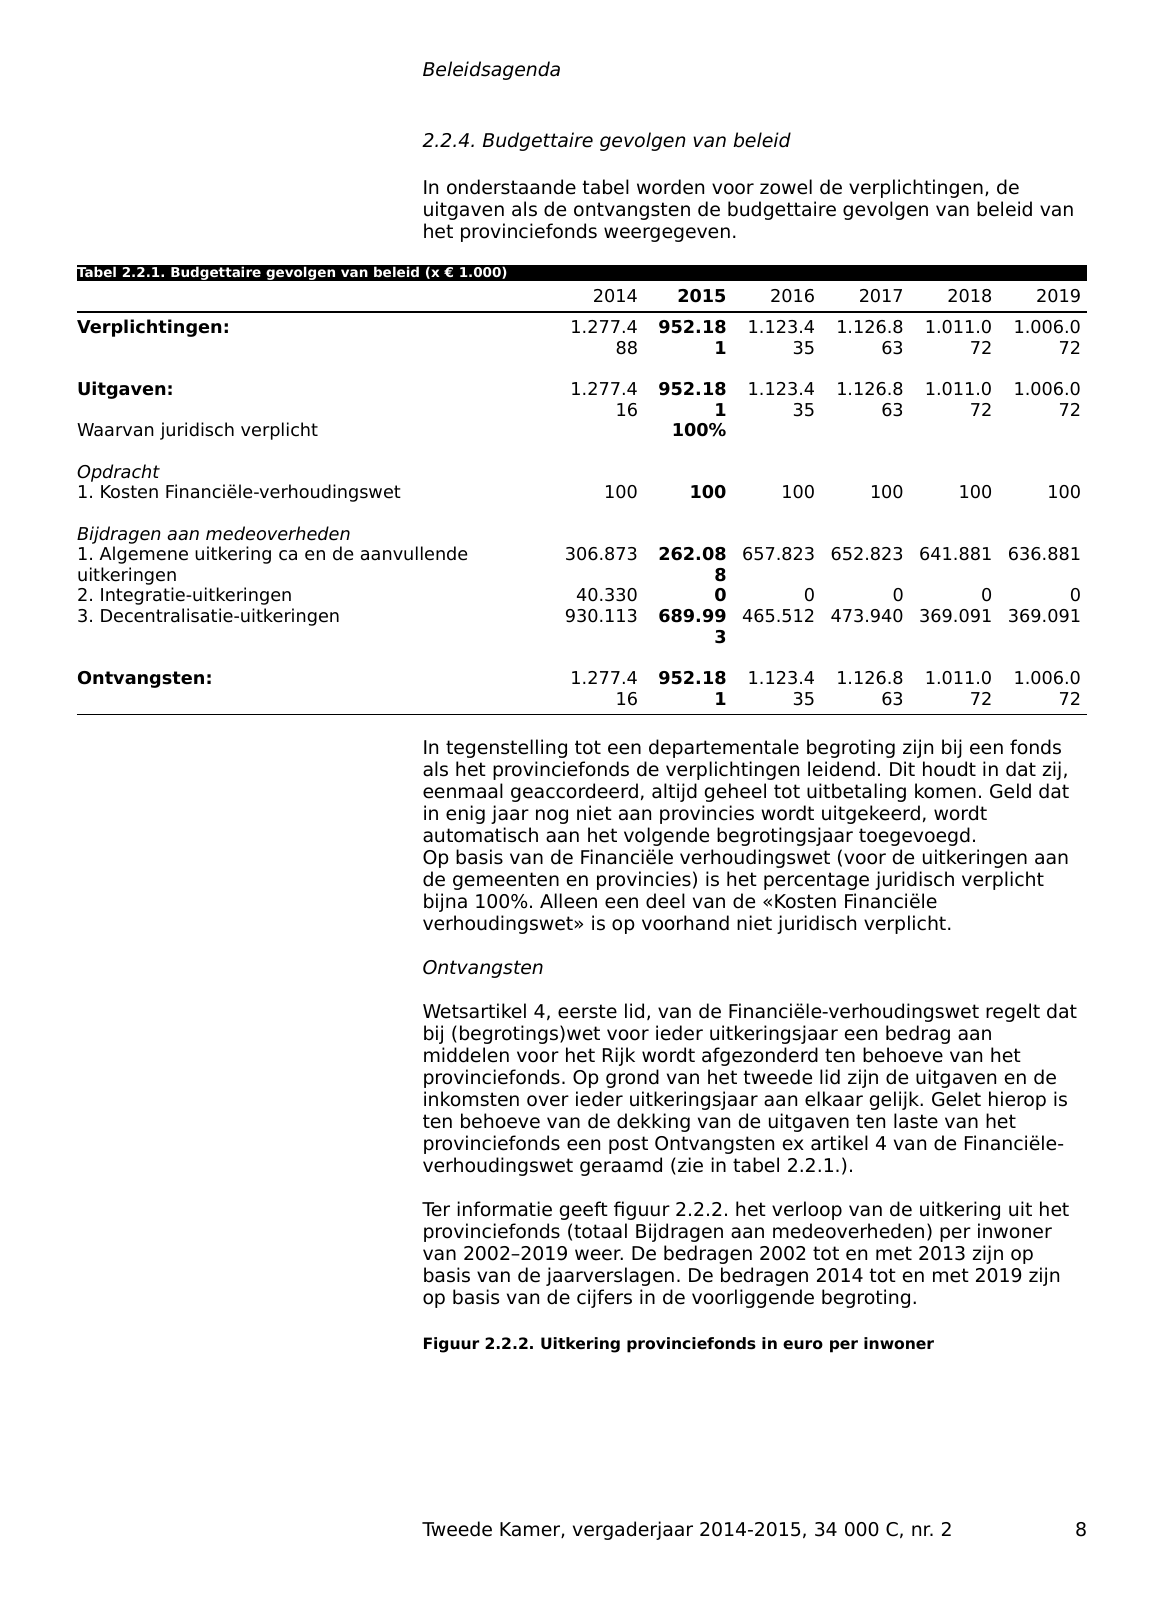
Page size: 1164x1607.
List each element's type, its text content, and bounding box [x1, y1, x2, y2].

table_cell 657.823 [732, 544, 821, 585]
table_cell [644, 647, 732, 668]
table_cell 652.823 [821, 544, 909, 585]
text Wetsartikel 4, eerste lid, van de Financiële-verhoudingswet regelt dat bij (begrotings)wet voor ieder uitkeringsjaar een bedrag aan middelen voor het Rijk wordt afgezonderd ten behoeve van het provinciefonds. Op grond van het tweede lid zijn de uitgaven en de inkomsten over ieder uitkeringsjaar aan elkaar gelijk. Gelet hierop is ten behoeve van de dekking van de uitgaven ten laste van het provinciefonds een post Ontvangsten ex artikel 4 van de Financiële-verhoudingswet geraamd (zie in tabel 2.2.1.). [422, 1001, 1087, 1177]
table_cell 369.091 [909, 606, 998, 647]
table_cell [909, 359, 998, 379]
table_cell 0 [732, 585, 821, 606]
table_cell Opdracht [77, 462, 555, 482]
table_cell 1.277.416 [555, 379, 644, 420]
table_cell 100 [644, 482, 732, 503]
table_cell 1.126.863 [821, 668, 909, 714]
table_cell 1.011.072 [909, 379, 998, 420]
table_cell [732, 420, 821, 441]
table_cell [998, 524, 1087, 544]
table_cell [998, 420, 1087, 441]
table_cell Ontvangsten: [77, 668, 555, 714]
table_cell 0 [998, 585, 1087, 606]
table_cell 2015 [644, 281, 732, 311]
table_cell [77, 441, 555, 462]
table_cell [555, 503, 644, 523]
table_cell 100 [555, 482, 644, 503]
table_cell 1.123.435 [732, 379, 821, 420]
table_cell 2014 [555, 281, 644, 311]
table_cell 100 [821, 482, 909, 503]
table_cell 1.126.863 [821, 313, 909, 358]
table_cell [77, 281, 555, 311]
table_cell 641.881 [909, 544, 998, 585]
table_cell 0 [909, 585, 998, 606]
table_cell [821, 524, 909, 544]
table_cell [644, 524, 732, 544]
table_cell Waarvan juridisch verplicht [77, 420, 555, 441]
table_cell 369.091 [998, 606, 1087, 647]
table_cell 1.006.072 [998, 379, 1087, 420]
table_cell [998, 503, 1087, 523]
table_cell 100 [909, 482, 998, 503]
table_cell [909, 420, 998, 441]
table_cell [821, 359, 909, 379]
table_cell 1.123.435 [732, 668, 821, 714]
table_cell [555, 524, 644, 544]
table_cell 262.088 [644, 544, 732, 585]
table_cell 689.993 [644, 606, 732, 647]
text Ter informatie geeft figuur 2.2.2. het verloop van de uitkering uit het provinciefonds (totaal Bijdragen aan medeoverheden) per inwoner van 2002–2019 weer. De bedragen 2002 tot en met 2013 zijn op basis van de jaarverslagen. De bedragen 2014 tot en met 2019 zijn op basis van de cijfers in de voorliggende begroting. [422, 1199, 1087, 1309]
subtitle 2.2.4. Budgettaire gevolgen van beleid [422, 130, 1087, 152]
table_cell [909, 462, 998, 482]
table_cell [732, 462, 821, 482]
table_cell 0 [821, 585, 909, 606]
table_cell [821, 441, 909, 462]
table_cell 952.181 [644, 313, 732, 358]
table_cell [555, 462, 644, 482]
table_cell 2. Integratie-uitkeringen [77, 585, 555, 606]
table_cell [821, 647, 909, 668]
table_cell [644, 503, 732, 523]
table_cell [998, 462, 1087, 482]
table_cell [644, 441, 732, 462]
table_cell 1.006.072 [998, 313, 1087, 358]
table_cell [77, 359, 555, 379]
table_cell 1.277.416 [555, 668, 644, 714]
table_cell 40.330 [555, 585, 644, 606]
table_cell [821, 420, 909, 441]
table_cell 1. Kosten Financiële-verhoudingswet [77, 482, 555, 503]
subtitle Ontvangsten [422, 957, 1087, 979]
table_cell [77, 503, 555, 523]
table_cell 1.123.435 [732, 313, 821, 358]
table_header Tabel 2.2.1. Budgettaire gevolgen van beleid (x € 1.000) [77, 265, 1087, 280]
table_cell Bijdragen aan medeoverheden [77, 524, 555, 544]
table_cell [644, 462, 732, 482]
table_cell 306.873 [555, 544, 644, 585]
table_cell 2016 [732, 281, 821, 311]
table_cell [998, 647, 1087, 668]
table_cell Uitgaven: [77, 379, 555, 420]
table_cell 100 [998, 482, 1087, 503]
table_cell [909, 647, 998, 668]
table_cell 636.881 [998, 544, 1087, 585]
table_cell [909, 441, 998, 462]
table_cell [644, 359, 732, 379]
table_cell 930.113 [555, 606, 644, 647]
table_cell [555, 441, 644, 462]
table_cell [732, 441, 821, 462]
text Op basis van de Financiële verhoudingswet (voor de uitkeringen aan de gemeenten en provincies) is het percentage juridisch verplicht bijna 100%. Alleen een deel van de «Kosten Financiële verhoudingswet» is op voorhand niet juridisch verplicht. [422, 847, 1087, 935]
text Figuur 2.2.2. Uitkering provinciefonds in euro per inwoner [422, 1335, 1072, 1353]
table_cell 2017 [821, 281, 909, 311]
table_cell [998, 441, 1087, 462]
table_cell 1.011.072 [909, 313, 998, 358]
table_cell 100% [644, 420, 732, 441]
table_cell 1.277.488 [555, 313, 644, 358]
table_cell [821, 462, 909, 482]
table_cell [555, 420, 644, 441]
table_cell 1.011.072 [909, 668, 998, 714]
table_cell 952.181 [644, 379, 732, 420]
table_cell [909, 503, 998, 523]
table_cell [732, 359, 821, 379]
text In onderstaande tabel worden voor zowel de verplichtingen, de uitgaven als de ontvangsten de budgettaire gevolgen van beleid van het provinciefonds weergegeven. [422, 177, 1087, 243]
table_cell 100 [732, 482, 821, 503]
table_cell [732, 503, 821, 523]
table_cell 1.126.863 [821, 379, 909, 420]
table_cell 465.512 [732, 606, 821, 647]
table_cell [998, 359, 1087, 379]
table_cell 1. Algemene uitkering ca en de aanvullende uitkeringen [77, 544, 555, 585]
table_cell 0 [644, 585, 732, 606]
table_cell Verplichtingen: [77, 313, 555, 358]
table_cell 473.940 [821, 606, 909, 647]
text In tegenstelling tot een departementale begroting zijn bij een fonds als het provinciefonds de verplichtingen leidend. Dit houdt in dat zij, eenmaal geaccordeerd, altijd geheel tot uitbetaling komen. Geld dat in enig jaar nog niet aan provincies wordt uitgekeerd, wordt automatisch aan het volgende begrotingsjaar toegevoegd. [422, 737, 1087, 847]
table_cell 952.181 [644, 668, 732, 714]
table_cell [732, 524, 821, 544]
table_cell [909, 524, 998, 544]
table_cell [555, 647, 644, 668]
table_cell 3. Decentralisatie-uitkeringen [77, 606, 555, 647]
table_cell [555, 359, 644, 379]
table_cell 2019 [998, 281, 1087, 311]
table_cell [821, 503, 909, 523]
table_cell [77, 647, 555, 668]
table_cell [732, 647, 821, 668]
table_cell 1.006.072 [998, 668, 1087, 714]
table_cell 2018 [909, 281, 998, 311]
